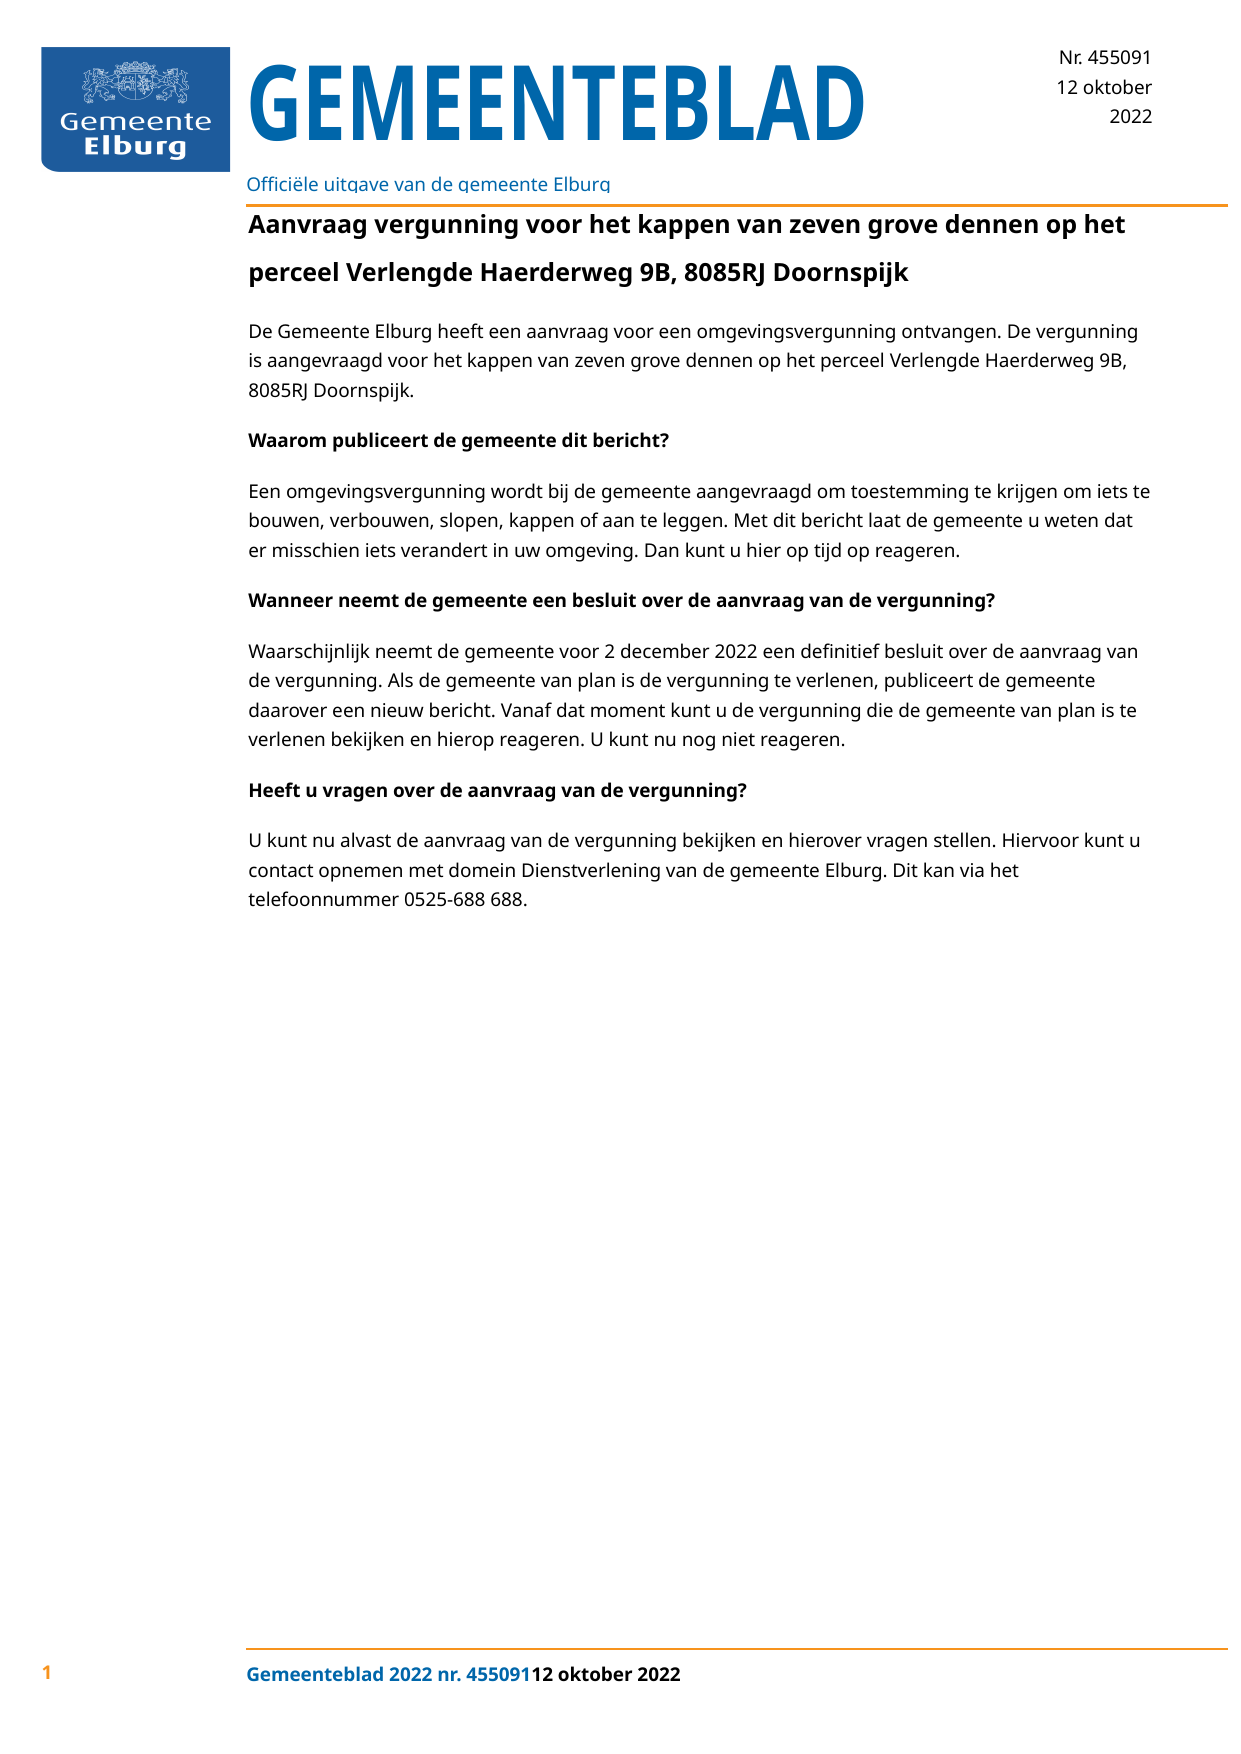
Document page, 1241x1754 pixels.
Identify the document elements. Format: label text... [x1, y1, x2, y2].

text Een omgevingsvergunning wordt bij de gemeente aangevraagd om toestemming te krijgen om iets te bouwen, verbouwen, slopen, kappen of aan te leggen. Met dit bericht laat de gemeente u weten dat er misschien iets verandert in uw omgeving. Dan kunt u hier op tijd op reageren. [248, 478, 1152, 563]
text Wanneer neemt de gemeente een besluit over de aanvraag van de vergunning? [248, 587, 1152, 613]
text U kunt nu alvast de aanvraag van de vergunning bekijken en hierover vragen stellen. Hiervoor kunt u contact opnemen met domein Dienstverlening van de gemeente Elburg. Dit kan via het telefoonnummer 0525-688 688. [248, 827, 1152, 912]
text Waarom publiceert de gemeente dit bericht? [248, 427, 1152, 453]
picture [41, 47, 231, 172]
text Heeft u vragen over de aanvraag van de vergunning? [248, 777, 1152, 803]
text Aanvraag vergunning voor het kappen van zeven grove dennen op het perceel Verlengde Haerderweg 9B, 8085RJ Doornspijk [248, 207, 1152, 288]
text Waarschijnlijk neemt de gemeente voor 2 december 2022 een definitief besluit over de aanvraag van de vergunning. Als de gemeente van plan is de vergunning te verlenen, publiceert de gemeente daarover een nieuw bericht. Vanaf dat moment kunt u de vergunning die de gemeente van plan is te verlenen bekijken en hierop reageren. U kunt nu nog niet reageren. [248, 638, 1152, 752]
text De Gemeente Elburg heeft een aanvraag voor een omgevingsvergunning ontvangen. De vergunning is aangevraagd voor het kappen van zeven grove dennen op het perceel Verlengde Haerderweg 9B, 8085RJ Doornspijk. [248, 318, 1152, 403]
